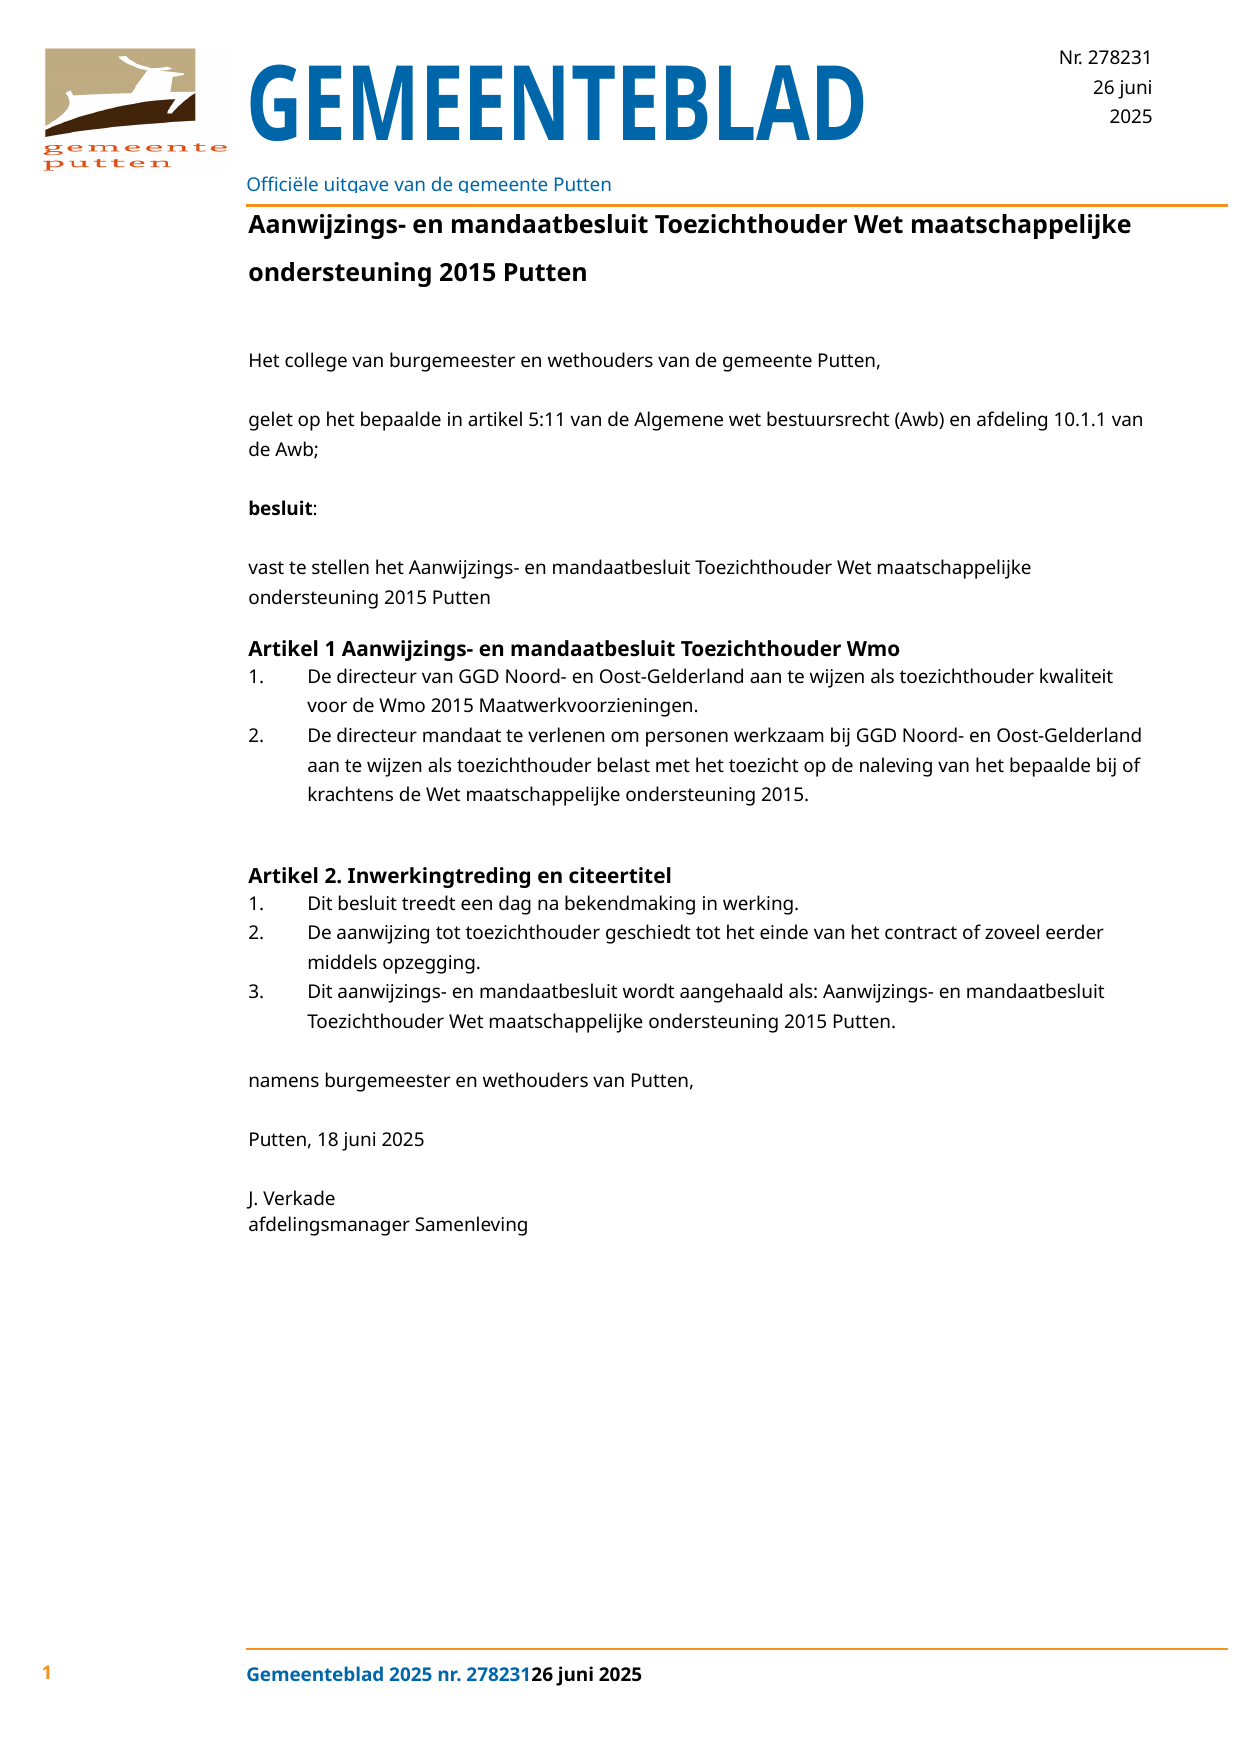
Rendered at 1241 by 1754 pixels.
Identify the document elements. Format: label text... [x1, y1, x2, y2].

text besluit: [248, 495, 1152, 521]
text Putten, 18 juni 2025 [248, 1126, 1152, 1152]
text vast te stellen het Aanwijzings- en mandaatbesluit Toezichthouder Wet maatschappelijke ondersteuning 2015 Putten [248, 554, 1152, 610]
list De directeur mandaat te verlenen om personen werkzaam bij GGD Noord- en Oost-Gelderland aan te wijzen als toezichthouder belast met het toezicht op de naleving van het bepaalde bij of krachtens de Wet maatschappelijke ondersteuning 2015. [248, 722, 1152, 807]
text namens burgemeester en wethouders van Putten, [248, 1067, 1152, 1093]
text afdelingsmanager Samenleving [248, 1211, 1152, 1237]
text Artikel 2. Inwerkingtreding en citeertitel [248, 861, 1152, 890]
list Dit besluit treedt een dag na bekendmaking in werking. [248, 890, 1152, 916]
text Het college van burgemeester en wethouders van de gemeente Putten, [248, 347, 1152, 373]
text Artikel 1 Aanwijzings- en mandaatbesluit Toezichthouder Wmo [248, 634, 1152, 663]
list De aanwijzing tot toezichthouder geschiedt tot het einde van het contract of zoveel eerder middels opzegging. [248, 919, 1152, 975]
picture [41, 47, 231, 172]
text J. Verkade [248, 1186, 1152, 1211]
text gelet op het bepaalde in artikel 5:11 van de Algemene wet bestuursrecht (Awb) en afdeling 10.1.1 van de Awb; [248, 407, 1152, 462]
list Dit aanwijzings- en mandaatbesluit wordt aangehaald als: Aanwijzings- en mandaatbesluit Toezichthouder Wet maatschappelijke ondersteuning 2015 Putten. [248, 978, 1152, 1034]
text Aanwijzings- en mandaatbesluit Toezichthouder Wet maatschappelijke ondersteuning 2015 Putten [248, 207, 1152, 288]
list De directeur van GGD Noord- en Oost-Gelderland aan te wijzen als toezichthouder kwaliteit voor de Wmo 2015 Maatwerkvoorzieningen. [248, 663, 1152, 718]
